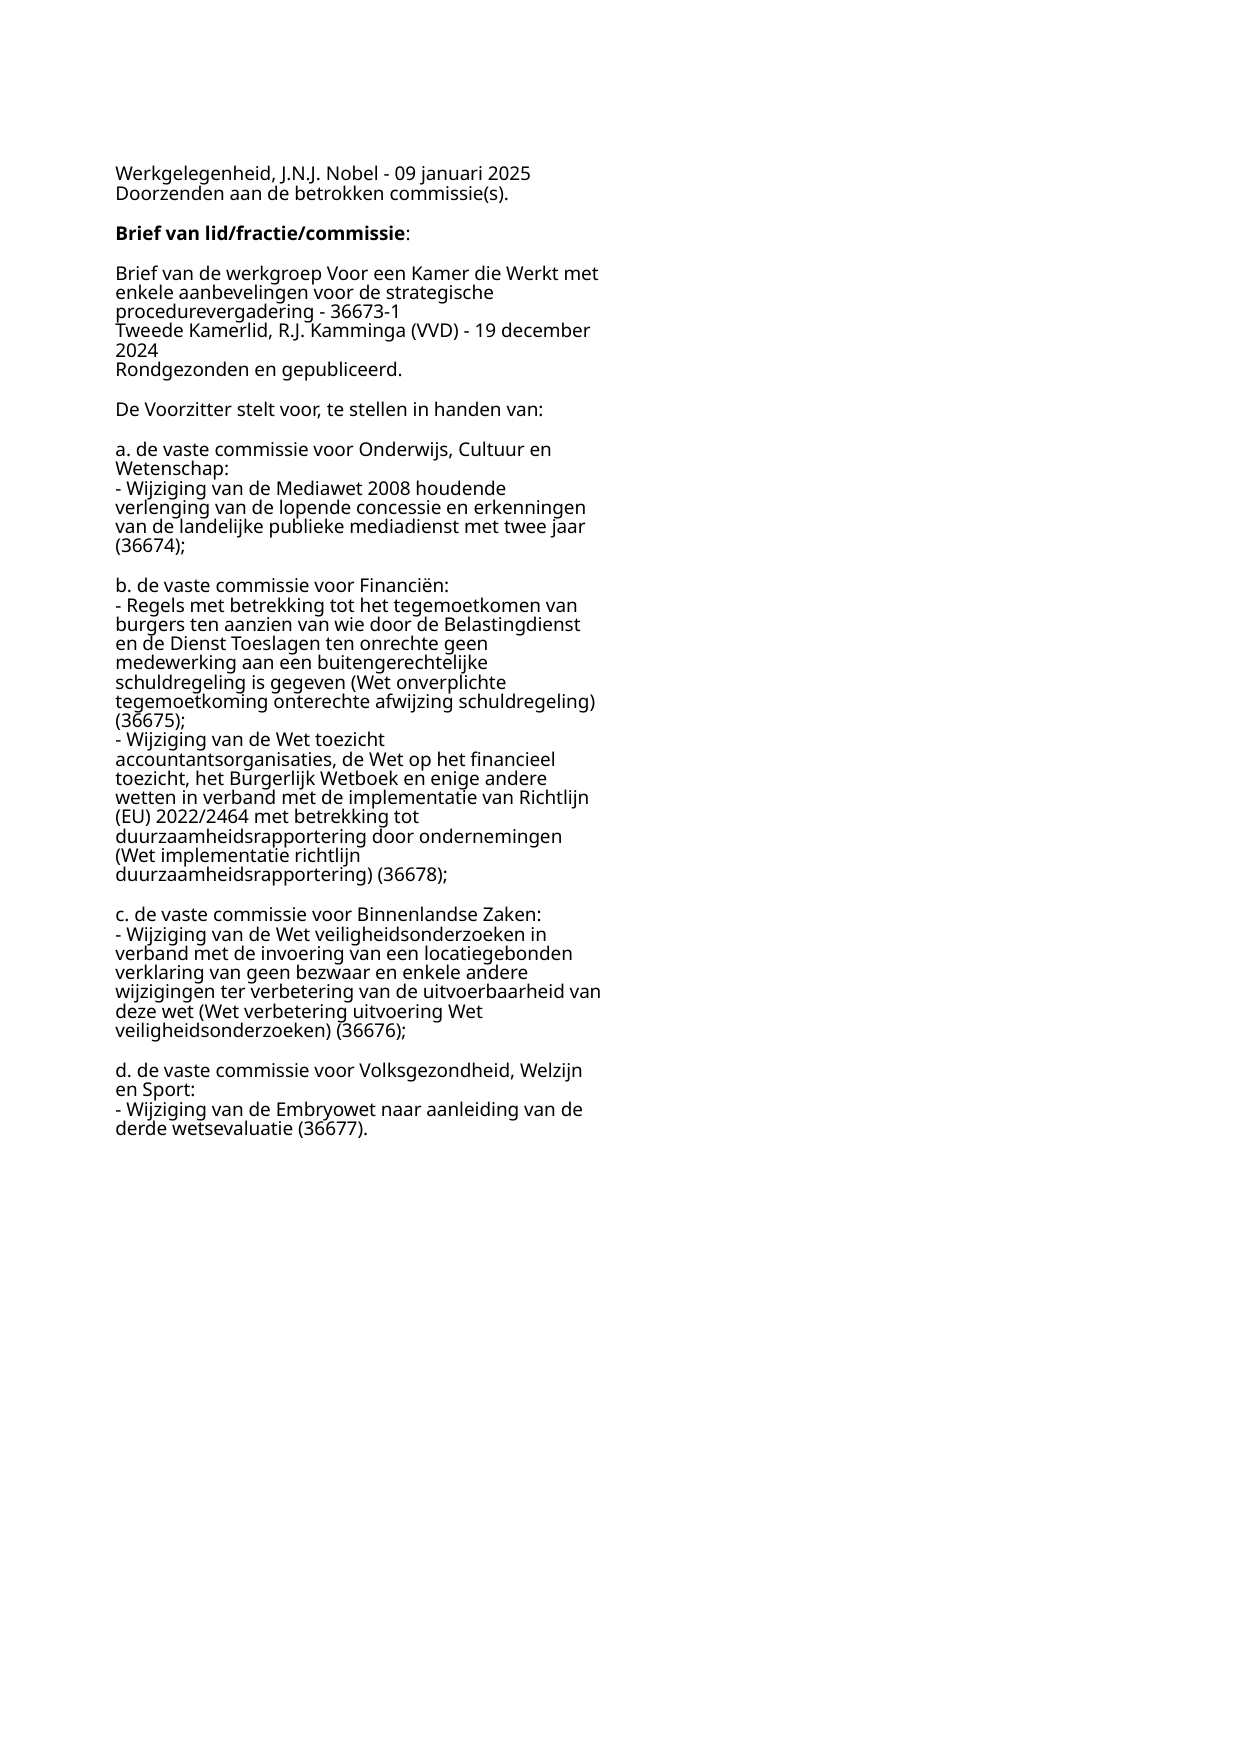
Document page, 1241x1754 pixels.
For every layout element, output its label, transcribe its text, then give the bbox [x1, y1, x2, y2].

text - Wijziging van de Wet toezicht accountantsorganisaties, de Wet op het financieel toezicht, het Burgerlijk Wetboek en enige andere wetten in verband met de implementatie van Richtlijn (EU) 2022/2464 met betrekking tot duurzaamheidsrapportering door ondernemingen (Wet implementatie richtlijn duurzaamheidsrapportering) (36678); [115, 731, 605, 886]
text Brief van de werkgroep Voor een Kamer die Werkt met enkele aanbevelingen voor de strategische procedurevergadering - 36673-1 [115, 264, 605, 322]
text Brief van lid/fractie/commissie: [115, 224, 605, 244]
text Doorzenden aan de betrokken commissie(s). [115, 184, 605, 204]
text Werkgelegenheid, J.N.J. Nobel - 09 januari 2025 [115, 165, 605, 184]
text - Wijziging van de Mediawet 2008 houdende verlenging van de lopende concessie en erkenningen van de landelijke publieke mediadienst met twee jaar (36674); [115, 479, 605, 557]
text - Regels met betrekking tot het tegemoetkomen van burgers ten aanzien van wie door de Belastingdienst en de Dienst Toeslagen ten onrechte geen medewerking aan een buitengerechtelijke schuldregeling is gegeven (Wet onverplichte tegemoetkoming onterechte afwijzing schuldregeling) (36675); [115, 597, 605, 731]
text Tweede Kamerlid, R.J. Kamminga (VVD) - 19 december 2024 [115, 322, 605, 361]
text Rondgezonden en gepubliceerd. [115, 361, 605, 380]
text d. de vaste commissie voor Volksgezondheid, Welzijn en Sport: [115, 1062, 605, 1101]
text c. de vaste commissie voor Binnenlandse Zaken: [115, 906, 605, 926]
text - Wijziging van de Wet veiligheidsonderzoeken in verband met de invoering van een locatiegebonden verklaring van geen bezwaar en enkele andere wijzigingen ter verbetering van de uitvoerbaarheid van deze wet (Wet verbetering uitvoering Wet veiligheidsonderzoeken) (36676); [115, 926, 605, 1041]
text De Voorzitter stelt voor, te stellen in handen van: [115, 401, 605, 420]
text a. de vaste commissie voor Onderwijs, Cultuur en Wetenschap: [115, 441, 605, 479]
text - Wijziging van de Embryowet naar aanleiding van de derde wetsevaluatie (36677). [115, 1101, 605, 1139]
text b. de vaste commissie voor Financiën: [115, 577, 605, 597]
